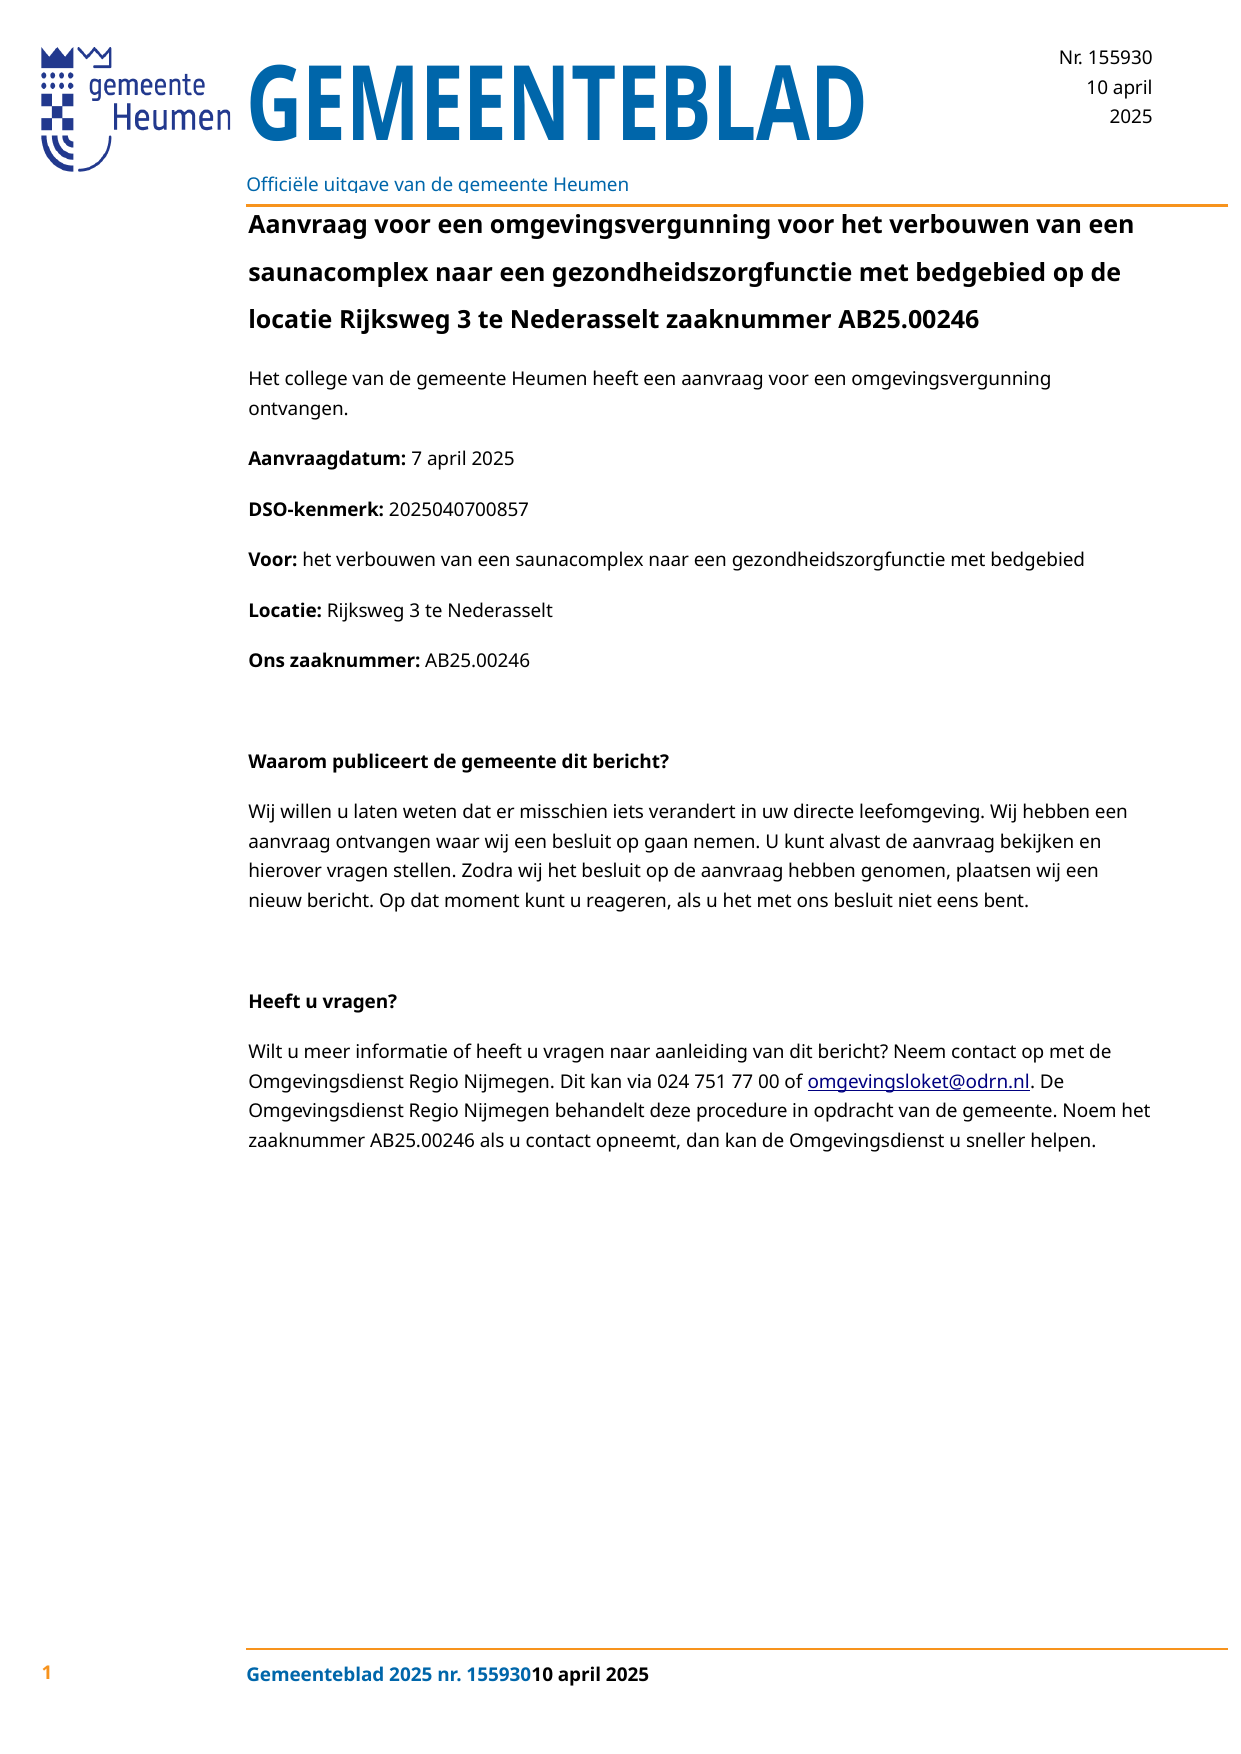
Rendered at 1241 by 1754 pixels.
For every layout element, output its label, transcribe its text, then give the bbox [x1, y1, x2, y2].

text Heeft u vragen? [248, 988, 1152, 1014]
text Wilt u meer informatie of heeft u vragen naar aanleiding van dit bericht? Neem contact op met de Omgevingsdienst Regio Nijmegen. Dit kan via 024 751 77 00 of omgevingsloket@odrn.nl. De Omgevingsdienst Regio Nijmegen behandelt deze procedure in opdracht van de gemeente. Noem het zaaknummer AB25.00246 als u contact opneemt, dan kan de Omgevingsdienst u sneller helpen. [248, 1038, 1152, 1153]
text Locatie: Rijksweg 3 te Nederasselt [248, 597, 1152, 622]
text DSO-kenmerk: 2025040700857 [248, 496, 1152, 522]
text Waarom publiceert de gemeente dit bericht? [248, 748, 1152, 774]
text Aanvraag voor een omgevingsvergunning voor het verbouwen van een saunacomplex naar een gezondheidszorgfunctie met bedgebied op de locatie Rijksweg 3 te Nederasselt zaaknummer AB25.00246 [248, 207, 1152, 336]
text Het college van de gemeente Heumen heeft een aanvraag voor een omgevingsvergunning ontvangen. [248, 366, 1152, 421]
text Aanvraagdatum: 7 april 2025 [248, 446, 1152, 471]
text Wij willen u laten weten dat er misschien iets verandert in uw directe leefomgeving. Wij hebben een aanvraag ontvangen waar wij een besluit op gaan nemen. U kunt alvast de aanvraag bekijken en hierover vragen stellen. Zodra wij het besluit op de aanvraag hebben genomen, plaatsen wij een nieuw bericht. Op dat moment kunt u reageren, als u het met ons besluit niet eens bent. [248, 798, 1152, 913]
picture [41, 47, 231, 172]
text Voor: het verbouwen van een saunacomplex naar een gezondheidszorgfunctie met bedgebied [248, 546, 1152, 572]
text Ons zaaknummer: AB25.00246 [248, 647, 1152, 673]
